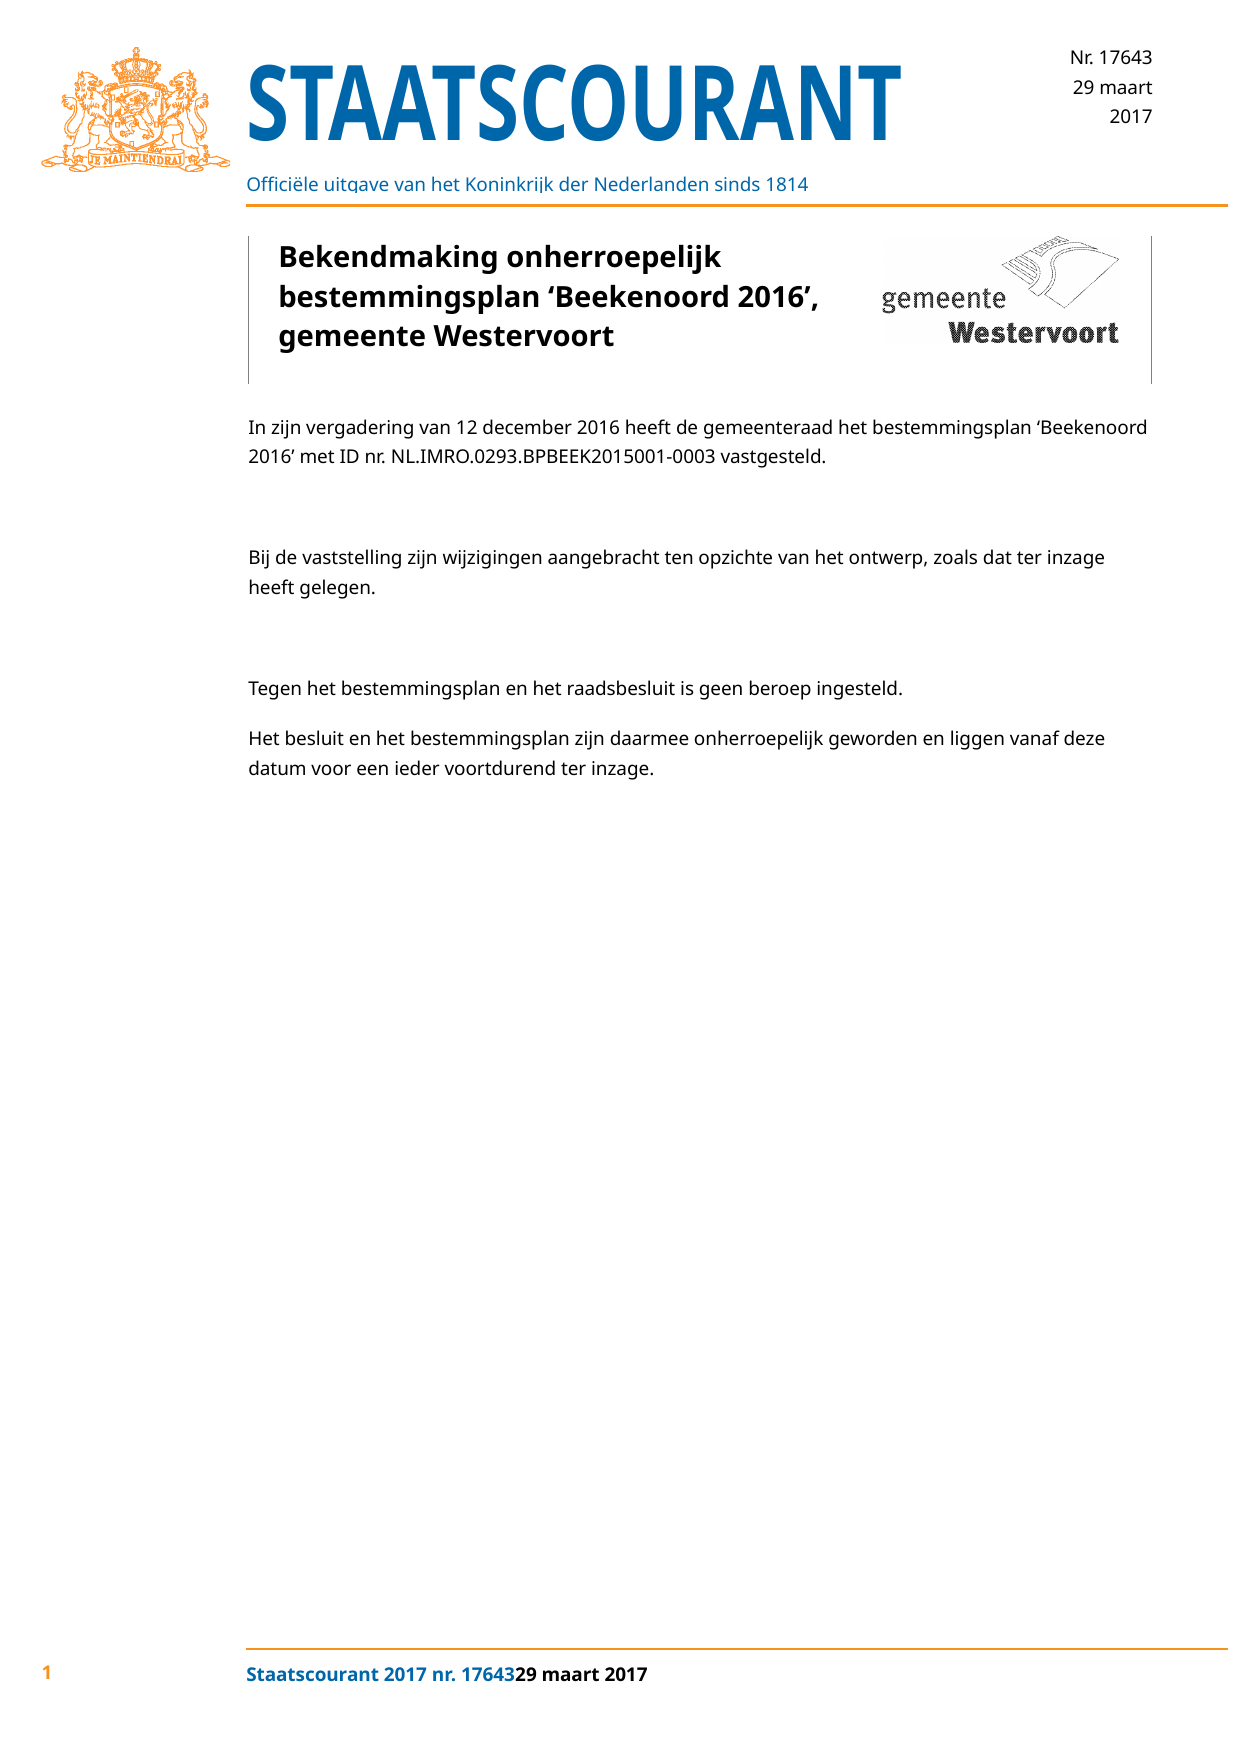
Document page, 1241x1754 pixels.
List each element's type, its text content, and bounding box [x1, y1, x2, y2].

picture [882, 236, 1119, 343]
picture [41, 47, 231, 172]
table_header [850, 343, 1151, 384]
table_header [1119, 236, 1151, 342]
text Bij de vaststelling zijn wijzigingen aangebracht ten opzichte van het ontwerp, zoals dat ter inzage heeft gelegen. [248, 544, 1152, 600]
text Tegen het bestemmingsplan en het raadsbesluit is geen beroep ingesteld. [248, 675, 1152, 701]
text Het besluit en het bestemmingsplan zijn daarmee onherroepelijk geworden en liggen vanaf deze datum voor een ieder voortdurend ter inzage. [248, 725, 1152, 781]
table_header [850, 236, 882, 342]
text In zijn vergadering van 12 december 2016 heeft de gemeenteraad het bestemmingsplan ‘Beekenoord 2016’ met ID nr. NL.IMRO.0293.BPBEEK2015001-0003 vastgesteld. [248, 414, 1152, 469]
table_header Bekendmaking onherroepelijk bestemmingsplan ‘Beekenoord 2016’, gemeente Westervoort [249, 236, 850, 384]
